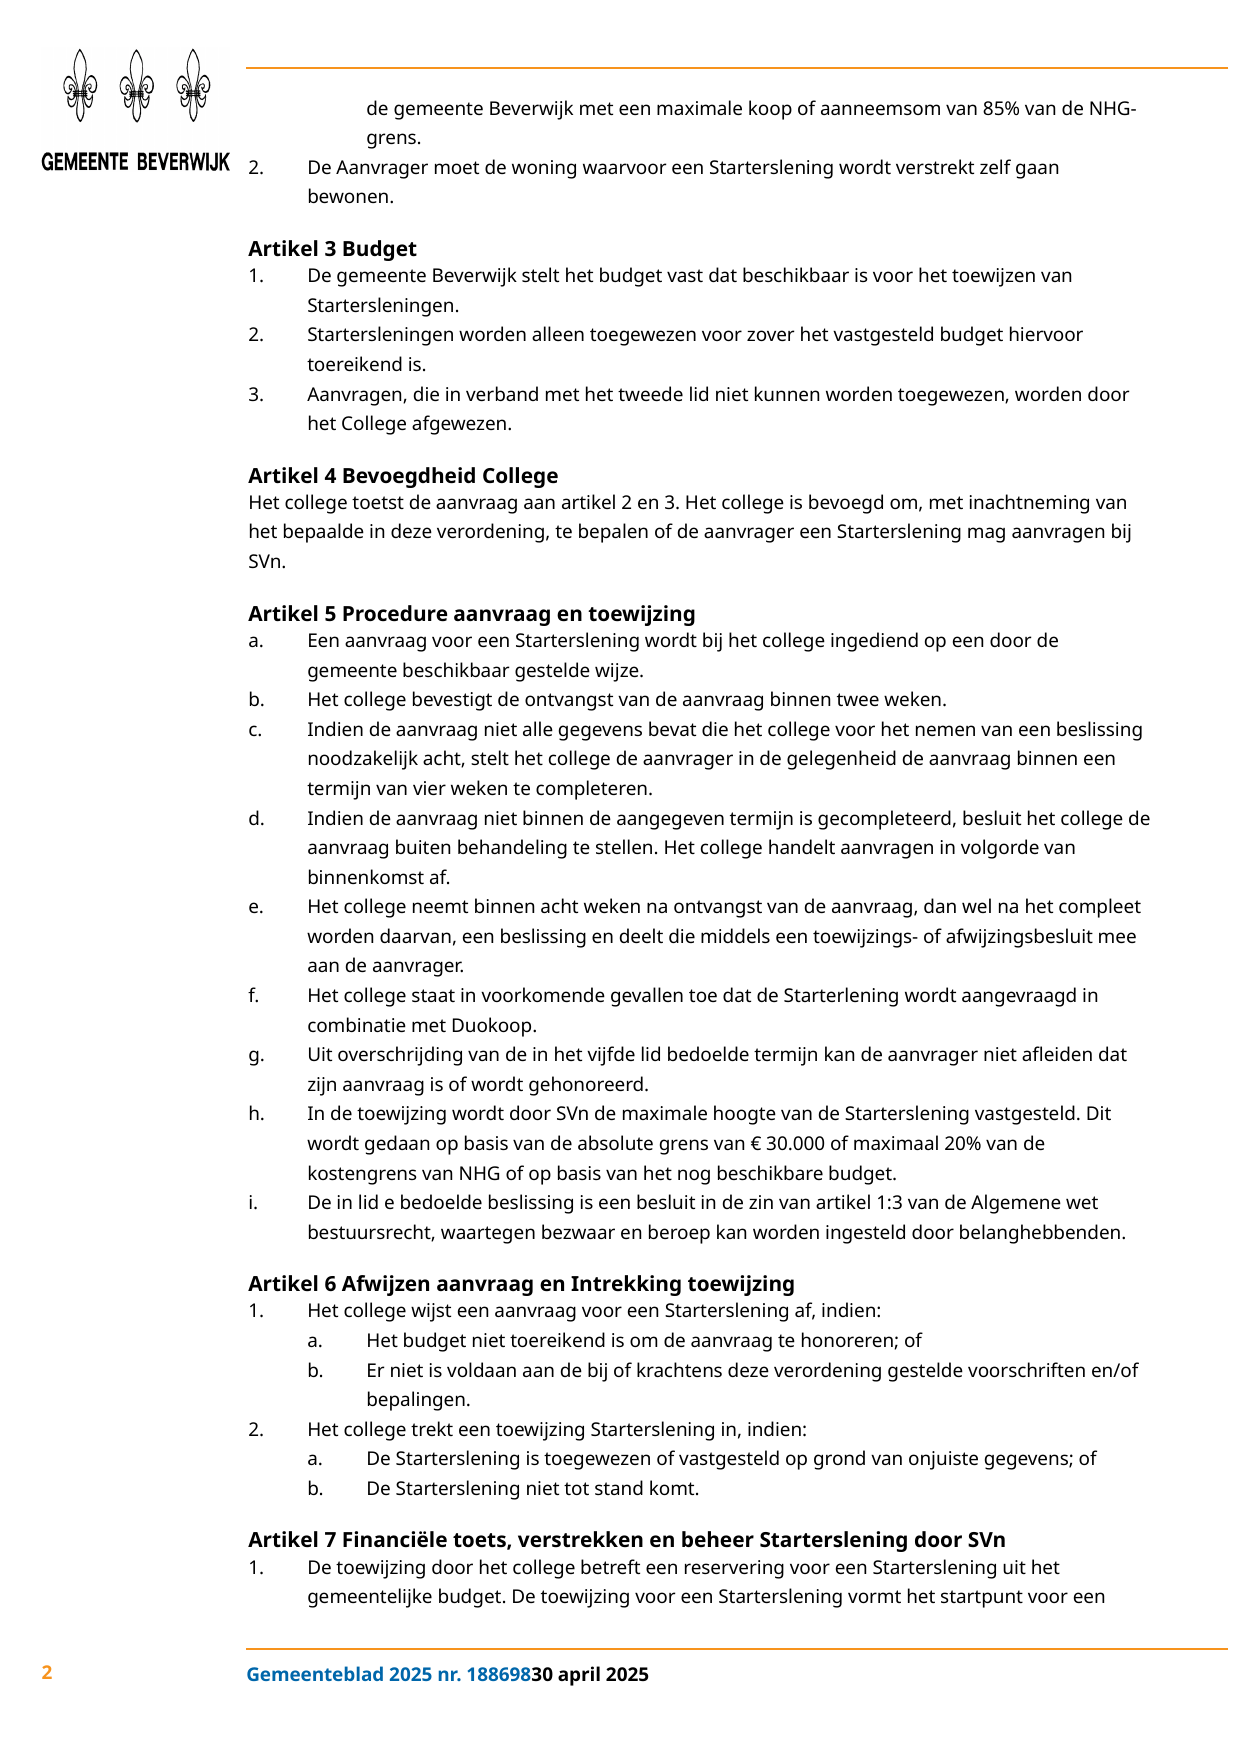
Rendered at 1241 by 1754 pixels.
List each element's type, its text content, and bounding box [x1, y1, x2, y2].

text Artikel 4 Bevoegdheid College [248, 461, 1152, 489]
list De gemeente Beverwijk stelt het budget vast dat beschikbaar is voor het toewijzen van Startersleningen. [248, 262, 1152, 318]
text Het college toetst de aanvraag aan artikel 2 en 3. Het college is bevoegd om, met inachtneming van het bepaalde in deze verordening, te bepalen of de aanvrager een Starterslening mag aanvragen bij SVn. [248, 489, 1152, 574]
list De in lid e bedoelde beslissing is een besluit in de zin van artikel 1:3 van de Algemene wet bestuursrecht, waartegen bezwaar en beroep kan worden ingesteld door belanghebbenden. [248, 1189, 1152, 1244]
list Startersleningen worden alleen toegewezen voor zover het vastgesteld budget hiervoor toereikend is. [248, 322, 1152, 377]
list De Starterslening is toegewezen of vastgesteld op grond van onjuiste gegevens; of [307, 1446, 1152, 1471]
text Artikel 5 Procedure aanvraag en toewijzing [248, 599, 1152, 627]
list Aanvragen, die in verband met het tweede lid niet kunnen worden toegewezen, worden door het College afgewezen. [248, 381, 1152, 436]
list Het college bevestigt de ontvangst van de aanvraag binnen twee weken. [248, 686, 1152, 712]
list Indien de aanvraag niet alle gegevens bevat die het college voor het nemen van een beslissing noodzakelijk acht, stelt het college de aanvrager in de gelegenheid de aanvraag binnen een termijn van vier weken te completeren. [248, 716, 1152, 801]
list De Aanvrager moet de woning waarvoor een Starterslening wordt verstrekt zelf gaan bewonen. [248, 154, 1152, 209]
list Het college trekt een toewijzing Starterslening in, indien: [248, 1416, 1152, 1442]
list Het college neemt binnen acht weken na ontvangst van de aanvraag, dan wel na het compleet worden daarvan, een beslissing en deelt die middels een toewijzings- of afwijzingsbesluit mee aan de aanvrager. [248, 893, 1152, 978]
list Het college staat in voorkomende gevallen toe dat de Starterlening wordt aangevraagd in combinatie met Duokoop. [248, 982, 1152, 1037]
text Artikel 3 Budget [248, 234, 1152, 262]
text Artikel 7 Financiële toets, verstrekken en beheer Starterslening door SVn [248, 1526, 1152, 1554]
list De Starterslening niet tot stand komt. [307, 1475, 1152, 1501]
list de gemeente Beverwijk met een maximale koop of aanneemsom van 85% van de NHG-grens. [307, 95, 1152, 150]
picture [41, 47, 231, 172]
list Uit overschrijding van de in het vijfde lid bedoelde termijn kan de aanvrager niet afleiden dat zijn aanvraag is of wordt gehonoreerd. [248, 1041, 1152, 1097]
list De toewijzing door het college betreft een reservering voor een Starterslening uit het gemeentelijke budget. De toewijzing voor een Starterslening vormt het startpunt voor een [248, 1554, 1152, 1609]
list Het college wijst een aanvraag voor een Starterslening af, indien: [248, 1298, 1152, 1323]
list Het budget niet toereikend is om de aanvraag te honoreren; of [307, 1327, 1152, 1353]
list Er niet is voldaan aan de bij of krachtens deze verordening gestelde voorschriften en/of bepalingen. [307, 1357, 1152, 1412]
text Artikel 6 Afwijzen aanvraag en Intrekking toewijzing [248, 1269, 1152, 1298]
list Een aanvraag voor een Starterslening wordt bij het college ingediend op een door de gemeente beschikbaar gestelde wijze. [248, 627, 1152, 682]
list In de toewijzing wordt door SVn de maximale hoogte van de Starterslening vastgesteld. Dit wordt gedaan op basis van de absolute grens van € 30.000 of maximaal 20% van de kostengrens van NHG of op basis van het nog beschikbare budget. [248, 1101, 1152, 1185]
list Indien de aanvraag niet binnen de aangegeven termijn is gecompleteerd, besluit het college de aanvraag buiten behandeling te stellen. Het college handelt aanvragen in volgorde van binnenkomst af. [248, 805, 1152, 889]
